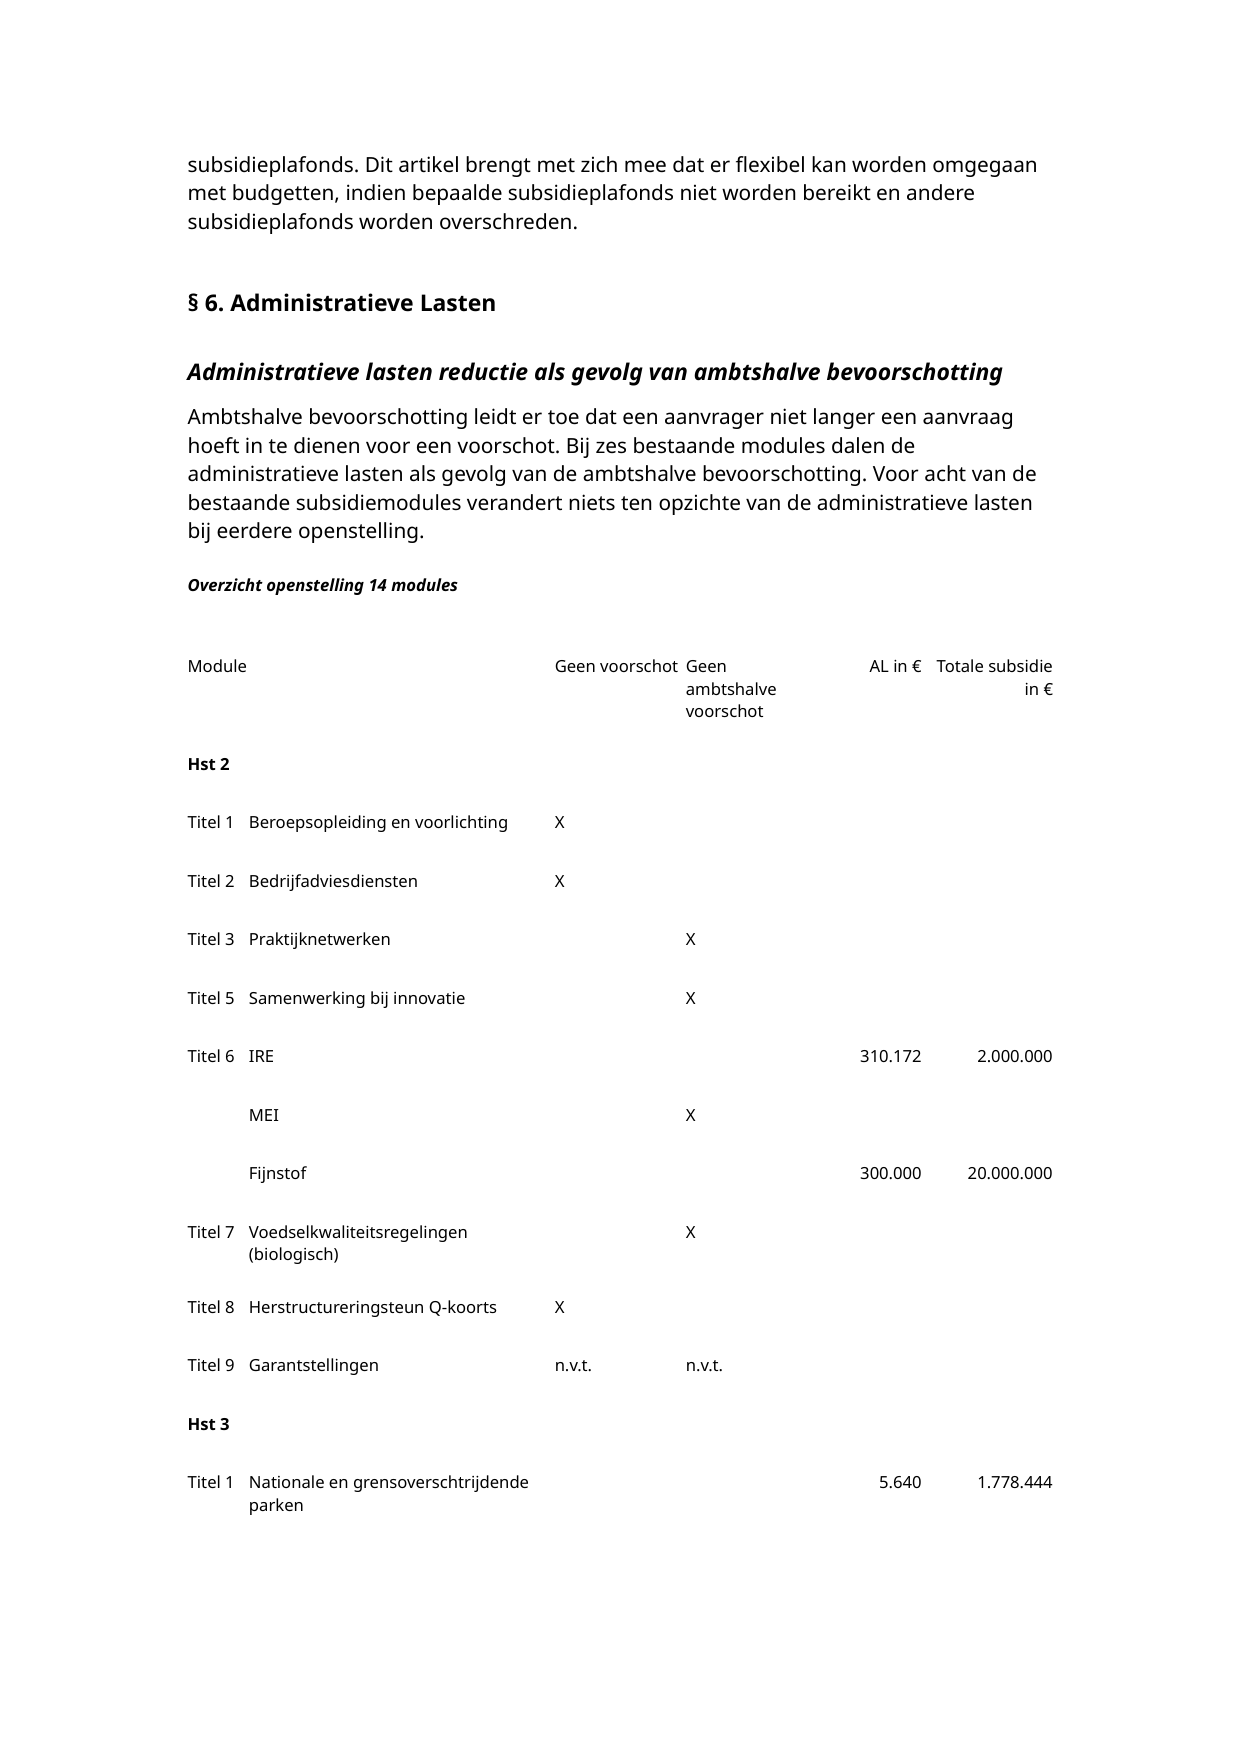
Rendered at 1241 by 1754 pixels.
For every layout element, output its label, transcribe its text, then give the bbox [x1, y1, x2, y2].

table_cell X [686, 1220, 817, 1296]
table_cell Voedselkwaliteitsregelingen (biologisch) [249, 1220, 554, 1296]
table_cell [921, 1354, 1053, 1412]
table_cell X [555, 870, 686, 928]
table_cell [817, 1413, 921, 1471]
table_cell Praktijknetwerken [249, 928, 554, 986]
table_cell Titel 6 [188, 1045, 249, 1103]
table_cell 1.778.444 [921, 1471, 1053, 1546]
table_cell X [686, 1103, 817, 1162]
text Overzicht openstelling 14 modules [187, 574, 1053, 597]
table_cell IRE [249, 1045, 554, 1103]
table_cell Titel 5 [188, 986, 249, 1045]
table_cell [817, 811, 921, 869]
table_header Geen ambtshalve voorschot [686, 655, 817, 753]
table_cell [817, 753, 921, 811]
table_cell 310.172 [817, 1045, 921, 1103]
subtitle Administratieve lasten reductie als gevolg van ambtshalve bevoorschotting [187, 356, 1053, 387]
table_cell [249, 753, 554, 811]
table_cell [817, 1220, 921, 1296]
table_cell [686, 1045, 817, 1103]
table_cell Titel 3 [188, 928, 249, 986]
table_cell X [686, 928, 817, 986]
table_cell n.v.t. [686, 1354, 817, 1412]
table_cell [817, 1354, 921, 1412]
table_cell [686, 811, 817, 869]
table_cell [555, 1220, 686, 1296]
table_cell [921, 986, 1053, 1045]
table_cell Samenwerking bij innovatie [249, 986, 554, 1045]
table_cell [555, 928, 686, 986]
subtitle § 6. Administratieve Lasten [187, 287, 1053, 318]
table_cell Titel 1 [188, 1471, 249, 1546]
table_cell 2.000.000 [921, 1045, 1053, 1103]
table_cell MEI [249, 1103, 554, 1162]
table_cell X [686, 986, 817, 1045]
table_cell [686, 1296, 817, 1354]
table_cell [555, 1413, 686, 1471]
table_cell [921, 811, 1053, 869]
table_cell Titel 7 [188, 1220, 249, 1296]
table_cell Titel 8 [188, 1296, 249, 1354]
table_cell [555, 1045, 686, 1103]
table_cell X [555, 1296, 686, 1354]
table_cell [686, 753, 817, 811]
table_cell [555, 753, 686, 811]
table_cell Hst 2 [188, 753, 249, 811]
table_cell Titel 1 [188, 811, 249, 869]
table_cell [921, 1103, 1053, 1162]
table_cell Bedrijfadviesdiensten [249, 870, 554, 928]
text subsidieplafonds. Dit artikel brengt met zich mee dat er flexibel kan worden omgegaan met budgetten, indien bepaalde subsidieplafonds niet worden bereikt en andere subsidieplafonds worden overschreden. [187, 150, 1053, 235]
table_cell Fijnstof [249, 1162, 554, 1220]
table_cell [817, 1103, 921, 1162]
table_cell [686, 1162, 817, 1220]
table_cell 300.000 [817, 1162, 921, 1220]
table_cell Titel 9 [188, 1354, 249, 1412]
table_cell [817, 986, 921, 1045]
table_cell [921, 1220, 1053, 1296]
table_cell 20.000.000 [921, 1162, 1053, 1220]
table_cell [817, 1296, 921, 1354]
table_cell [921, 1413, 1053, 1471]
table_cell [555, 1162, 686, 1220]
table_cell [555, 1103, 686, 1162]
table_header Geen voorschot [555, 655, 686, 753]
table_header Module [188, 655, 554, 753]
table_cell [188, 1162, 249, 1220]
table_cell [817, 870, 921, 928]
table_cell [921, 870, 1053, 928]
table_cell [686, 870, 817, 928]
table_cell X [555, 811, 686, 869]
table_cell [921, 928, 1053, 986]
table_cell [555, 986, 686, 1045]
table_header Totale subsidie in € [921, 655, 1053, 753]
table_header AL in € [817, 655, 921, 753]
table_cell Herstructureringsteun Q-koorts [249, 1296, 554, 1354]
text Ambtshalve bevoorschotting leidt er toe dat een aanvrager niet langer een aanvraag hoeft in te dienen voor een voorschot. Bij zes bestaande modules dalen de administratieve lasten als gevolg van de ambtshalve bevoorschotting. Voor acht van de bestaande subsidiemodules verandert niets ten opzichte van de administratieve lasten bij eerdere openstelling. [187, 402, 1053, 544]
table_cell [921, 1296, 1053, 1354]
table_cell [686, 1471, 817, 1546]
table_cell Beroepsopleiding en voorlichting [249, 811, 554, 869]
table_cell [817, 928, 921, 986]
table_cell Nationale en grensoverschtrijdende parken [249, 1471, 554, 1546]
table_cell n.v.t. [555, 1354, 686, 1412]
table_cell Hst 3 [188, 1413, 249, 1471]
table_cell [249, 1413, 554, 1471]
table_cell Garantstellingen [249, 1354, 554, 1412]
table_cell [921, 753, 1053, 811]
table_cell 5.640 [817, 1471, 921, 1546]
table_cell [686, 1413, 817, 1471]
table_cell Titel 2 [188, 870, 249, 928]
table_cell [555, 1471, 686, 1546]
table_cell [188, 1103, 249, 1162]
